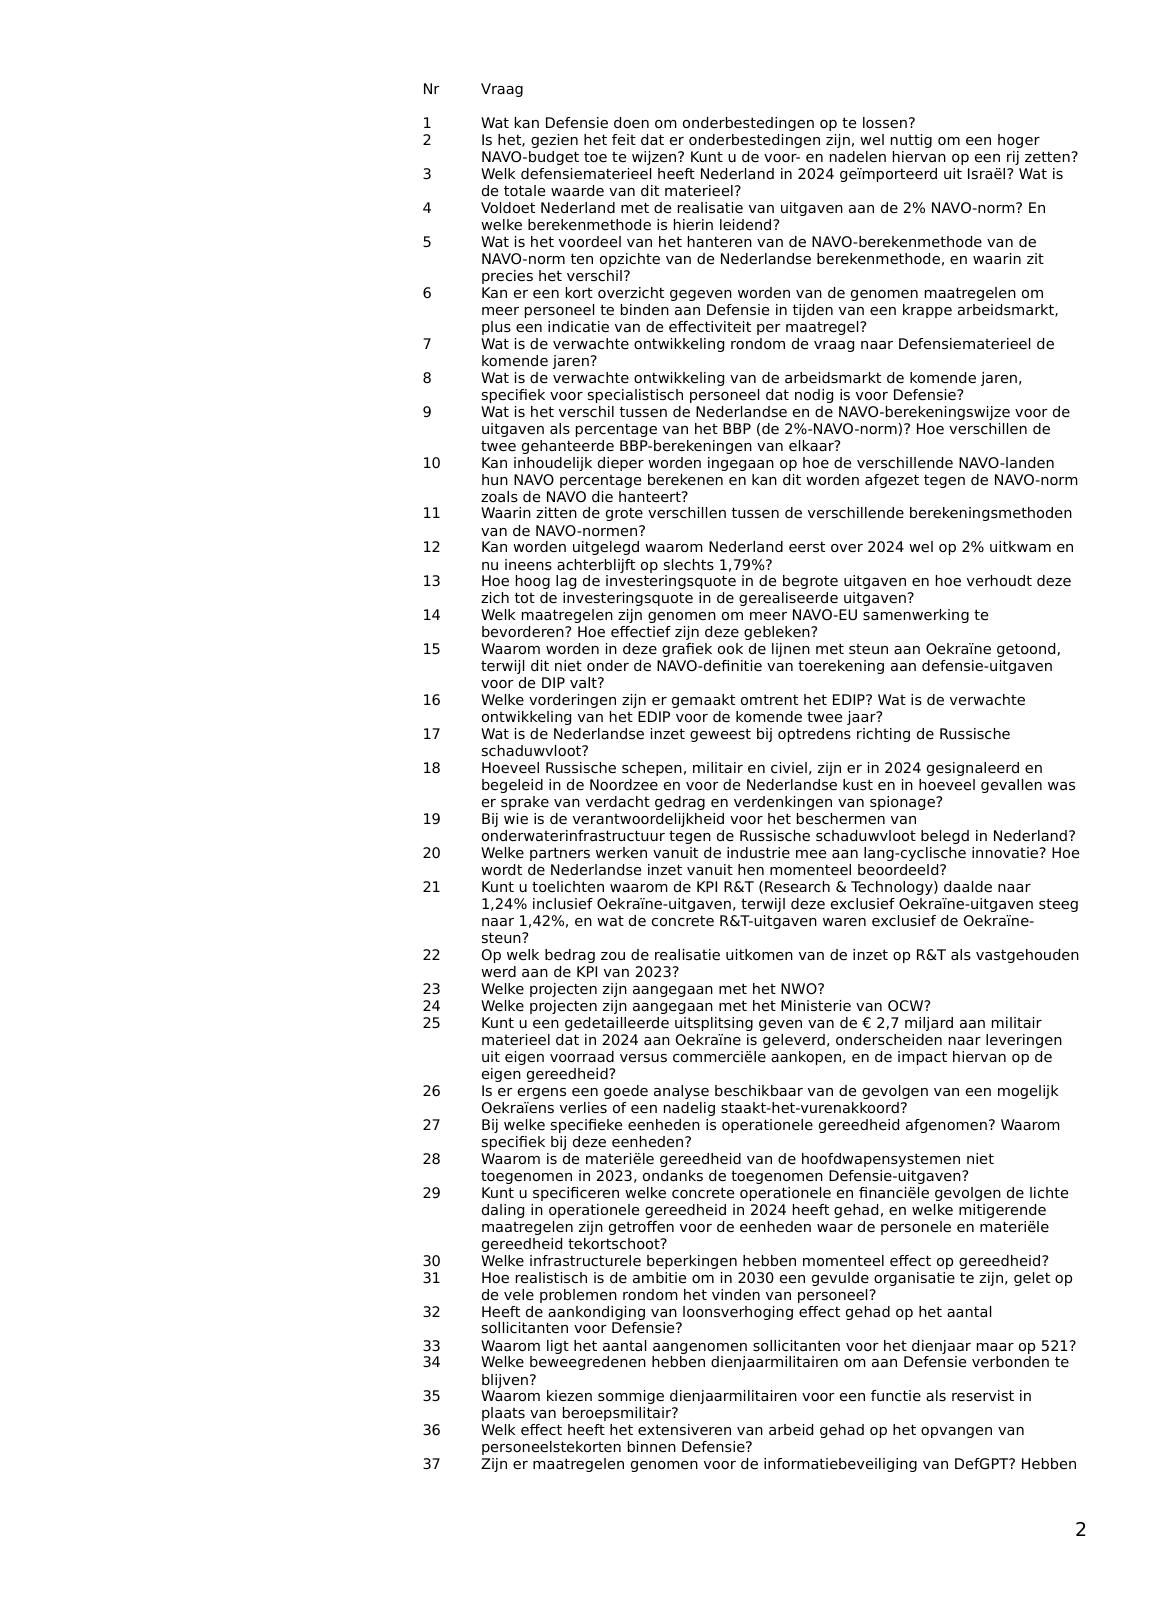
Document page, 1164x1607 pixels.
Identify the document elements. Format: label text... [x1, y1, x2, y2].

table_cell Kunt u toelichten waarom de KPI R&T (Research & Technology) daalde naar 1,24% inclusief Oekraïne-uitgaven, terwijl deze exclusief Oekraïne-uitgaven steeg naar 1,42%, en wat de concrete R&T-uitgaven waren exclusief de Oekraïne-steun? [475, 879, 1087, 947]
table_cell 28 [422, 1151, 475, 1184]
table_cell Waarom kiezen sommige dienjaarmilitairen voor een functie als reservist in plaats van beroepsmilitair? [475, 1388, 1087, 1422]
table_cell 4 [422, 200, 475, 234]
table_cell 30 [422, 1253, 475, 1269]
table_cell Is het, gezien het feit dat er onderbestedingen zijn, wel nuttig om een hoger NAVO-budget toe te wijzen? Kunt u de voor- en nadelen hiervan op een rij zetten? [475, 132, 1087, 166]
table_cell Hoe hoog lag de investeringsquote in de begrote uitgaven en hoe verhoudt deze zich tot de investeringsquote in de gerealiseerde uitgaven? [475, 573, 1087, 607]
table_cell Wat is de verwachte ontwikkeling van de arbeidsmarkt de komende jaren, specifiek voor specialistisch personeel dat nodig is voor Defensie? [475, 370, 1087, 403]
table_cell Bij wie is de verantwoordelijkheid voor het beschermen van onderwaterinfrastructuur tegen de Russische schaduwvloot belegd in Nederland? [475, 811, 1087, 845]
table_cell Voldoet Nederland met de realisatie van uitgaven aan de 2% NAVO-norm? En welke berekenmethode is hierin leidend? [475, 200, 1087, 234]
table_cell [422, 98, 475, 115]
table_cell Zijn er maatregelen genomen voor de informatiebeveiliging van DefGPT? Hebben [475, 1456, 1087, 1473]
table_cell Welk maatregelen zijn genomen om meer NAVO-EU samenwerking te bevorderen? Hoe effectief zijn deze gebleken? [475, 607, 1087, 641]
table_cell Hoe realistisch is de ambitie om in 2030 een gevulde organisatie te zijn, gelet op de vele problemen rondom het vinden van personeel? [475, 1270, 1087, 1303]
table_cell Welk effect heeft het extensiveren van arbeid gehad op het opvangen van personeelstekorten binnen Defensie? [475, 1422, 1087, 1456]
table_cell Welke infrastructurele beperkingen hebben momenteel effect op gereedheid? [475, 1253, 1087, 1269]
table_cell 2 [422, 132, 475, 166]
table_cell 37 [422, 1456, 475, 1473]
table_cell Heeft de aankondiging van loonsverhoging effect gehad op het aantal sollicitanten voor Defensie? [475, 1304, 1087, 1337]
table_header Nr [422, 81, 475, 98]
table_cell Welke partners werken vanuit de industrie mee aan lang-cyclische innovatie? Hoe wordt de Nederlandse inzet vanuit hen momenteel beoordeeld? [475, 845, 1087, 879]
table_cell 14 [422, 607, 475, 641]
table_cell 1 [422, 115, 475, 132]
table_cell 36 [422, 1422, 475, 1456]
table_cell Kan er een kort overzicht gegeven worden van de genomen maatregelen om meer personeel te binden aan Defensie in tijden van een krappe arbeidsmarkt, plus een indicatie van de effectiviteit per maatregel? [475, 285, 1087, 336]
table_cell [475, 98, 1087, 115]
table_cell Welke projecten zijn aangegaan met het NWO? [475, 981, 1087, 998]
table_cell 27 [422, 1117, 475, 1151]
table_cell Op welk bedrag zou de realisatie uitkomen van de inzet op R&T als vastgehouden werd aan de KPI van 2023? [475, 947, 1087, 981]
table_cell 29 [422, 1185, 475, 1252]
table_cell Wat is de verwachte ontwikkeling rondom de vraag naar Defensiematerieel de komende jaren? [475, 336, 1087, 369]
table_cell Wat is de Nederlandse inzet geweest bij optredens richting de Russische schaduwvloot? [475, 726, 1087, 760]
table_cell Waarom is de materiële gereedheid van de hoofdwapensystemen niet toegenomen in 2023, ondanks de toegenomen Defensie-uitgaven? [475, 1151, 1087, 1184]
table_cell 5 [422, 234, 475, 285]
table_cell Wat is het verschil tussen de Nederlandse en de NAVO-berekeningswijze voor de uitgaven als percentage van het BBP (de 2%-NAVO-norm)? Hoe verschillen de twee gehanteerde BBP-berekeningen van elkaar? [475, 404, 1087, 454]
table_cell 3 [422, 166, 475, 200]
table_cell Welke beweegredenen hebben dienjaarmilitairen om aan Defensie verbonden te blijven? [475, 1354, 1087, 1388]
table_cell 19 [422, 811, 475, 845]
table_cell 25 [422, 1015, 475, 1083]
table_cell Kan worden uitgelegd waarom Nederland eerst over 2024 wel op 2% uitkwam en nu ineens achterblijft op slechts 1,79%? [475, 539, 1087, 573]
table_cell 7 [422, 336, 475, 369]
table_cell 31 [422, 1270, 475, 1303]
table_cell 8 [422, 370, 475, 403]
table_cell 15 [422, 641, 475, 692]
table_cell 17 [422, 726, 475, 760]
table_cell Kunt u een gedetailleerde uitsplitsing geven van de € 2,7 miljard aan militair materieel dat in 2024 aan Oekraïne is geleverd, onderscheiden naar leveringen uit eigen voorraad versus commerciële aankopen, en de impact hiervan op de eigen gereedheid? [475, 1015, 1087, 1083]
table_cell Bij welke specifieke eenheden is operationele gereedheid afgenomen? Waarom specifiek bij deze eenheden? [475, 1117, 1087, 1151]
table_cell Wat kan Defensie doen om onderbestedingen op te lossen? [475, 115, 1087, 132]
table_cell 13 [422, 573, 475, 607]
table_cell Kan inhoudelijk dieper worden ingegaan op hoe de verschillende NAVO-landen hun NAVO percentage berekenen en kan dit worden afgezet tegen de NAVO-norm zoals de NAVO die hanteert? [475, 455, 1087, 505]
table_cell Hoeveel Russische schepen, militair en civiel, zijn er in 2024 gesignaleerd en begeleid in de Noordzee en voor de Nederlandse kust en in hoeveel gevallen was er sprake van verdacht gedrag en verdenkingen van spionage? [475, 760, 1087, 811]
table_cell Waarom worden in deze grafiek ook de lijnen met steun aan Oekraïne getoond, terwijl dit niet onder de NAVO-definitie van toerekening aan defensie-uitgaven voor de DIP valt? [475, 641, 1087, 692]
table_cell 35 [422, 1388, 475, 1422]
table_cell 23 [422, 981, 475, 998]
table_cell Waarin zitten de grote verschillen tussen de verschillende berekeningsmethoden van de NAVO-normen? [475, 505, 1087, 539]
table_header Vraag [475, 81, 1087, 98]
table_cell Welke vorderingen zijn er gemaakt omtrent het EDIP? Wat is de verwachte ontwikkeling van het EDIP voor de komende twee jaar? [475, 692, 1087, 726]
table_cell 32 [422, 1304, 475, 1337]
table_cell 10 [422, 455, 475, 505]
table_cell 34 [422, 1354, 475, 1388]
table_cell 16 [422, 692, 475, 726]
table_cell Welk defensiematerieel heeft Nederland in 2024 geïmporteerd uit Israël? Wat is de totale waarde van dit materieel? [475, 166, 1087, 200]
table_cell 24 [422, 998, 475, 1015]
table_cell Is er ergens een goede analyse beschikbaar van de gevolgen van een mogelijk Oekraïens verlies of een nadelig staakt-het-vurenakkoord? [475, 1083, 1087, 1117]
table_cell Waarom ligt het aantal aangenomen sollicitanten voor het dienjaar maar op 521? [475, 1338, 1087, 1354]
table_cell Wat is het voordeel van het hanteren van de NAVO-berekenmethode van de NAVO-norm ten opzichte van de Nederlandse berekenmethode, en waarin zit precies het verschil? [475, 234, 1087, 285]
table_cell Kunt u specificeren welke concrete operationele en financiële gevolgen de lichte daling in operationele gereedheid in 2024 heeft gehad, en welke mitigerende maatregelen zijn getroffen voor de eenheden waar de personele en materiële gereedheid tekortschoot? [475, 1185, 1087, 1252]
table_cell 12 [422, 539, 475, 573]
table_cell 26 [422, 1083, 475, 1117]
table_cell 22 [422, 947, 475, 981]
table_cell 20 [422, 845, 475, 879]
table_cell 6 [422, 285, 475, 336]
table_cell 11 [422, 505, 475, 539]
table_cell 33 [422, 1338, 475, 1354]
table_cell 21 [422, 879, 475, 947]
table_cell 18 [422, 760, 475, 811]
table_cell Welke projecten zijn aangegaan met het Ministerie van OCW? [475, 998, 1087, 1015]
table_cell 9 [422, 404, 475, 454]
